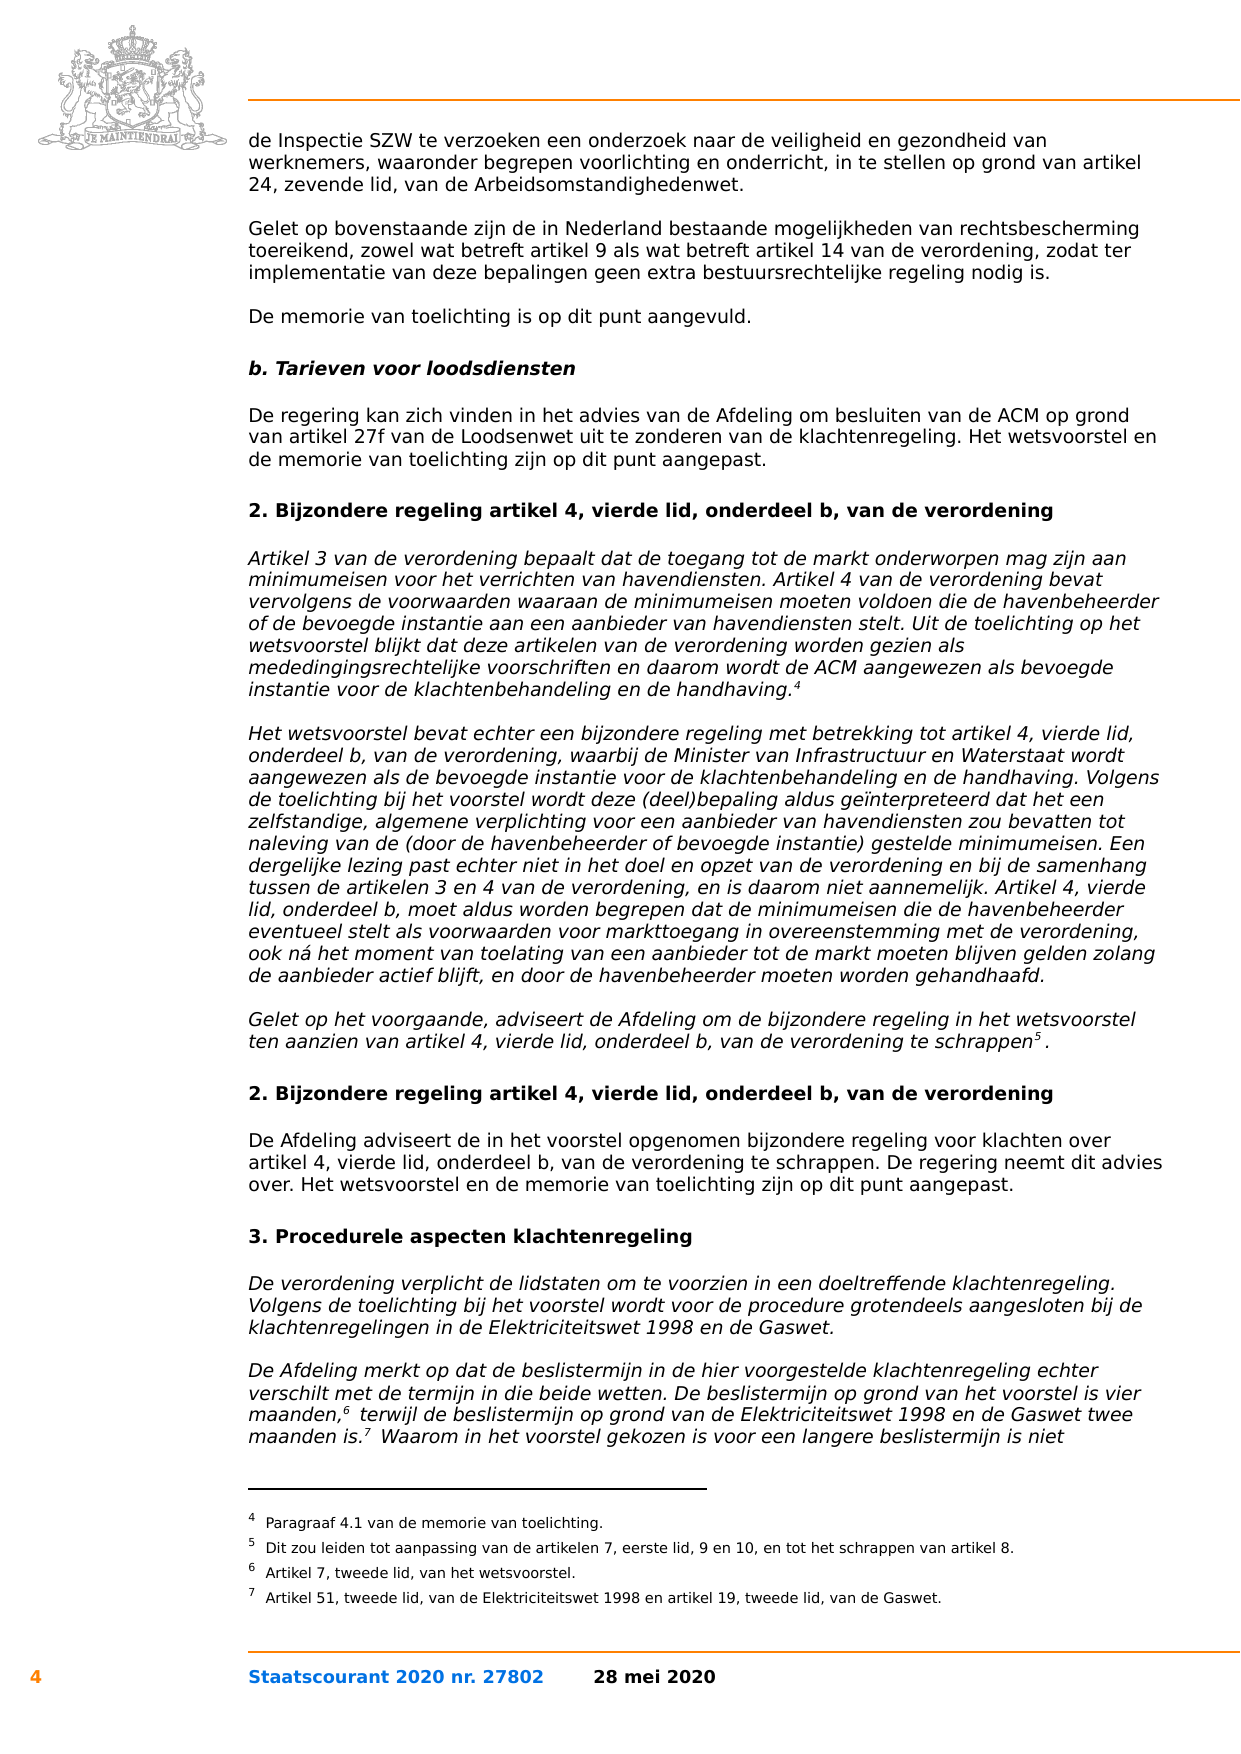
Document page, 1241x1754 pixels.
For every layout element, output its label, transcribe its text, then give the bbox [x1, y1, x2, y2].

text Artikel 7, tweede lid, van het wetsvoorstel. [248, 1561, 1163, 1583]
text Artikel 3 van de verordening bepaalt dat de toegang tot de markt onderworpen mag zijn aan minimumeisen voor het verrichten van havendiensten. Artikel 4 van de verordening bevat vervolgens de voorwaarden waaraan de minimumeisen moeten voldoen die de havenbeheerder of de bevoegde instantie aan een aanbieder van havendiensten stelt. Uit de toelichting op het wetsvoorstel blijkt dat deze artikelen van de verordening worden gezien als mededingingsrechtelijke voorschriften en daarom wordt de ACM aangewezen als bevoegde instantie voor de klachtenbehandeling en de handhaving. [248, 547, 1163, 701]
subtitle b. Tarieven voor loodsdiensten [248, 357, 1163, 379]
subtitle 3. Procedurele aspecten klachtenregeling [248, 1226, 1163, 1248]
text De Afdeling adviseert de in het voorstel opgenomen bijzondere regeling voor klachten over artikel 4, vierde lid, onderdeel b, van de verordening te schrappen. De regering neemt dit advies over. Het wetsvoorstel en de memorie van toelichting zijn op dit punt aangepast. [248, 1130, 1163, 1196]
text Gelet op het voorgaande, adviseert de Afdeling om de bijzondere regeling in het wetsvoorstel ten aanzien van artikel 4, vierde lid, onderdeel b, van de verordening te schrappen. [248, 1009, 1163, 1053]
text Artikel 51, tweede lid, van de Elektriciteitswet 1998 en artikel 19, tweede lid, van de Gaswet. [248, 1586, 1163, 1608]
text De memorie van toelichting is op dit punt aangevuld. [248, 306, 1163, 327]
text Het wetsvoorstel bevat echter een bijzondere regeling met betrekking tot artikel 4, vierde lid, onderdeel b, van de verordening, waarbij de Minister van Infrastructuur en Waterstaat wordt aangewezen als de bevoegde instantie voor de klachtenbehandeling en de handhaving. Volgens de toelichting bij het voorstel wordt deze (deel)bepaling aldus geïnterpreteerd dat het een zelfstandige, algemene verplichting voor een aanbieder van havendiensten zou bevatten tot naleving van de (door de havenbeheerder of bevoegde instantie) gestelde minimumeisen. Een dergelijke lezing past echter niet in het doel en opzet van de verordening en bij de samenhang tussen de artikelen 3 en 4 van de verordening, en is daarom niet aannemelijk. Artikel 4, vierde lid, onderdeel b, moet aldus worden begrepen dat de minimumeisen die de havenbeheerder eventueel stelt als voorwaarden voor markttoegang in overeenstemming met de verordening, ook ná het moment van toelating van een aanbieder tot de markt moeten blijven gelden zolang de aanbieder actief blijft, en door de havenbeheerder moeten worden gehandhaafd. [248, 723, 1163, 987]
text Dit zou leiden tot aanpassing van de artikelen 7, eerste lid, 9 en 10, en tot het schrappen van artikel 8. [248, 1536, 1163, 1558]
text de Inspectie SZW te verzoeken een onderzoek naar de veiligheid en gezondheid van werknemers, waaronder begrepen voorlichting en onderricht, in te stellen op grond van artikel 24, zevende lid, van de Arbeidsomstandighedenwet. [248, 130, 1163, 196]
text De verordening verplicht de lidstaten om te voorzien in een doeltreffende klachtenregeling. Volgens de toelichting bij het voorstel wordt voor de procedure grotendeels aangesloten bij de klachtenregelingen in de Elektriciteitswet 1998 en de Gaswet. [248, 1273, 1163, 1338]
subtitle 2. Bijzondere regeling artikel 4, vierde lid, onderdeel b, van de verordening [248, 1083, 1163, 1105]
text De regering kan zich vinden in het advies van de Afdeling om besluiten van de ACM op grond van artikel 27f van de Loodsenwet uit te zonderen van de klachtenregeling. Het wetsvoorstel en de memorie van toelichting zijn op dit punt aangepast. [248, 404, 1163, 470]
text Paragraaf 4.1 van de memorie van toelichting. [248, 1511, 1163, 1533]
picture [38, 25, 227, 150]
text Gelet op bovenstaande zijn de in Nederland bestaande mogelijkheden van rechtsbescherming toereikend, zowel wat betreft artikel 9 als wat betreft artikel 14 van de verordening, zodat ter implementatie van deze bepalingen geen extra bestuursrechtelijke regeling nodig is. [248, 218, 1163, 284]
text De Afdeling merkt op dat de beslistermijn in de hier voorgestelde klachtenregeling echter verschilt met de termijn in die beide wetten. De beslistermijn op grond van het voorstel is vier maanden, terwijl de beslistermijn op grond van de Elektriciteitswet 1998 en de Gaswet twee maanden is. Waarom in het voorstel gekozen is voor een langere beslistermijn is niet [248, 1360, 1163, 1448]
subtitle 2. Bijzondere regeling artikel 4, vierde lid, onderdeel b, van de verordening [248, 500, 1163, 522]
